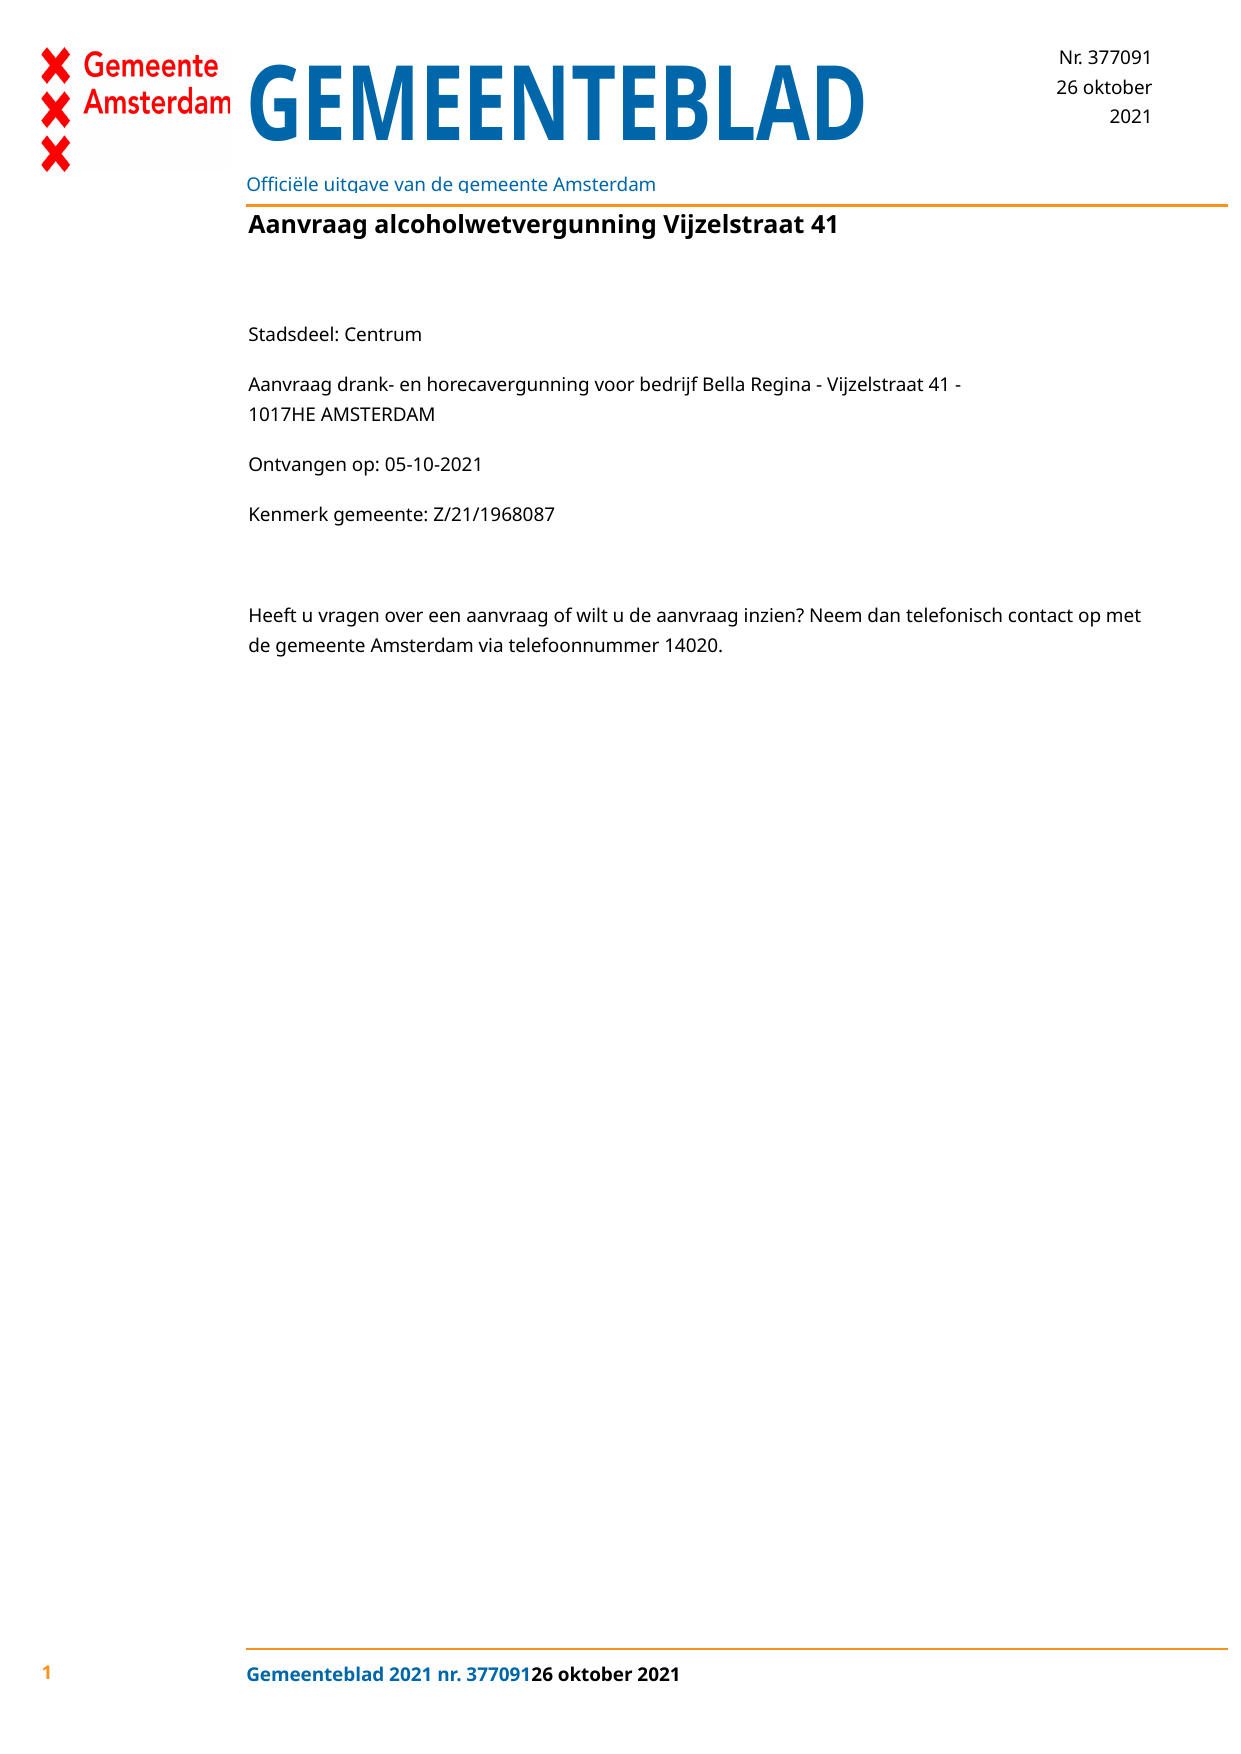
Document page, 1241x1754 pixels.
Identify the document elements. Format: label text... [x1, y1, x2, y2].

text Stadsdeel: Centrum [248, 321, 1152, 346]
text Heeft u vragen over een aanvraag of wilt u de aanvraag inzien? Neem dan telefonisch contact op met de gemeente Amsterdam via telefoonnummer 14020. [248, 602, 1152, 658]
text Kenmerk gemeente: Z/21/1968087 [248, 502, 1152, 527]
picture [41, 47, 231, 172]
text Aanvraag drank- en horecavergunning voor bedrijf Bella Regina - Vijzelstraat 41 - 1017HE AMSTERDAM [248, 371, 1152, 426]
text Aanvraag alcoholwetvergunning Vijzelstraat 41 [248, 207, 1152, 241]
text Ontvangen op: 05-10-2021 [248, 451, 1152, 477]
